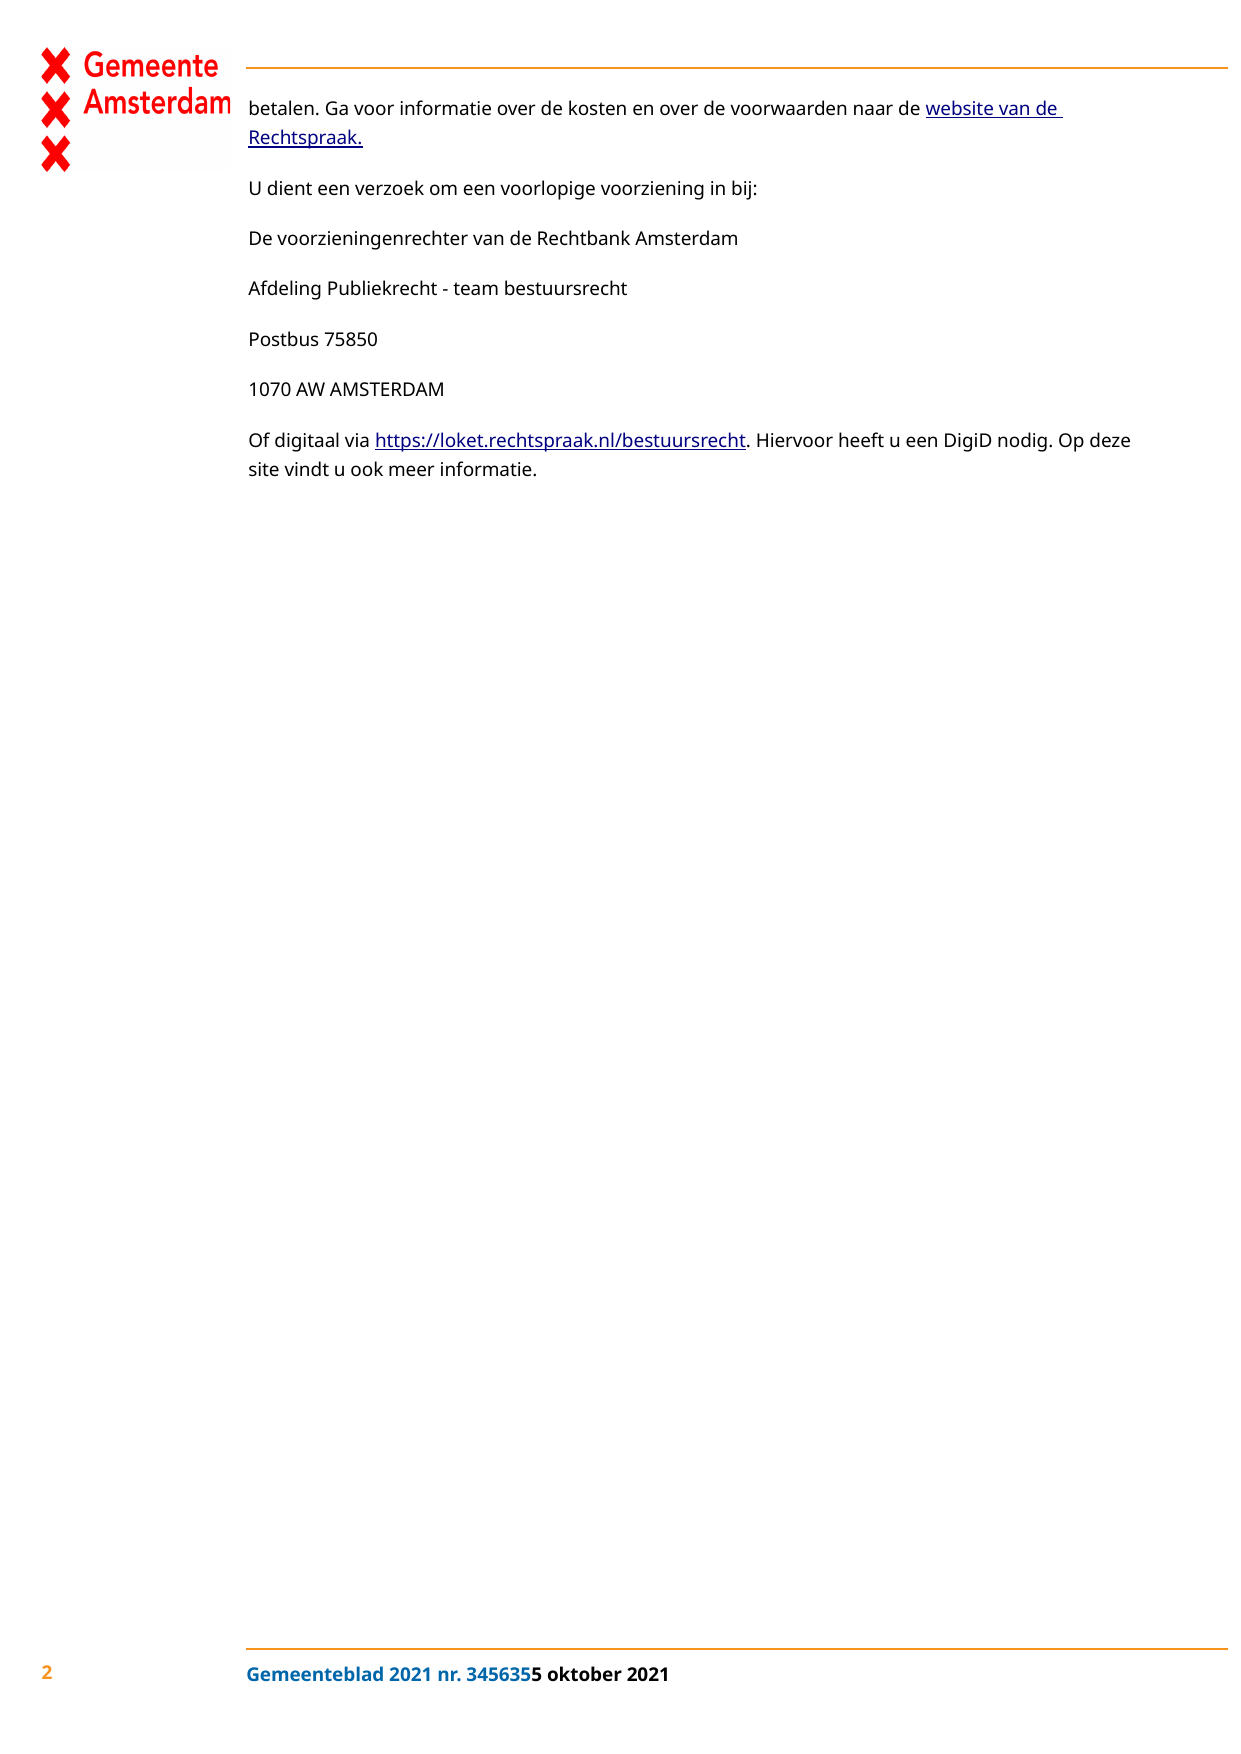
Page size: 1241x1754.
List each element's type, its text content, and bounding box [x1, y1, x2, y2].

text Postbus 75850 [248, 326, 1152, 352]
text De voorzieningenrechter van de Rechtbank Amsterdam [248, 225, 1152, 251]
picture [41, 47, 231, 172]
text Afdeling Publiekrecht - team bestuursrecht [248, 276, 1152, 301]
text betalen. Ga voor informatie over de kosten en over de voorwaarden naar de website van de Rechtspraak. [248, 95, 1152, 150]
text Of digitaal via https://loket.rechtspraak.nl/bestuursrecht. Hiervoor heeft u een DigiD nodig. Op deze site vindt u ook meer informatie. [248, 427, 1152, 482]
text U dient een verzoek om een voorlopige voorziening in bij: [248, 175, 1152, 201]
text 1070 AW AMSTERDAM [248, 376, 1152, 402]
